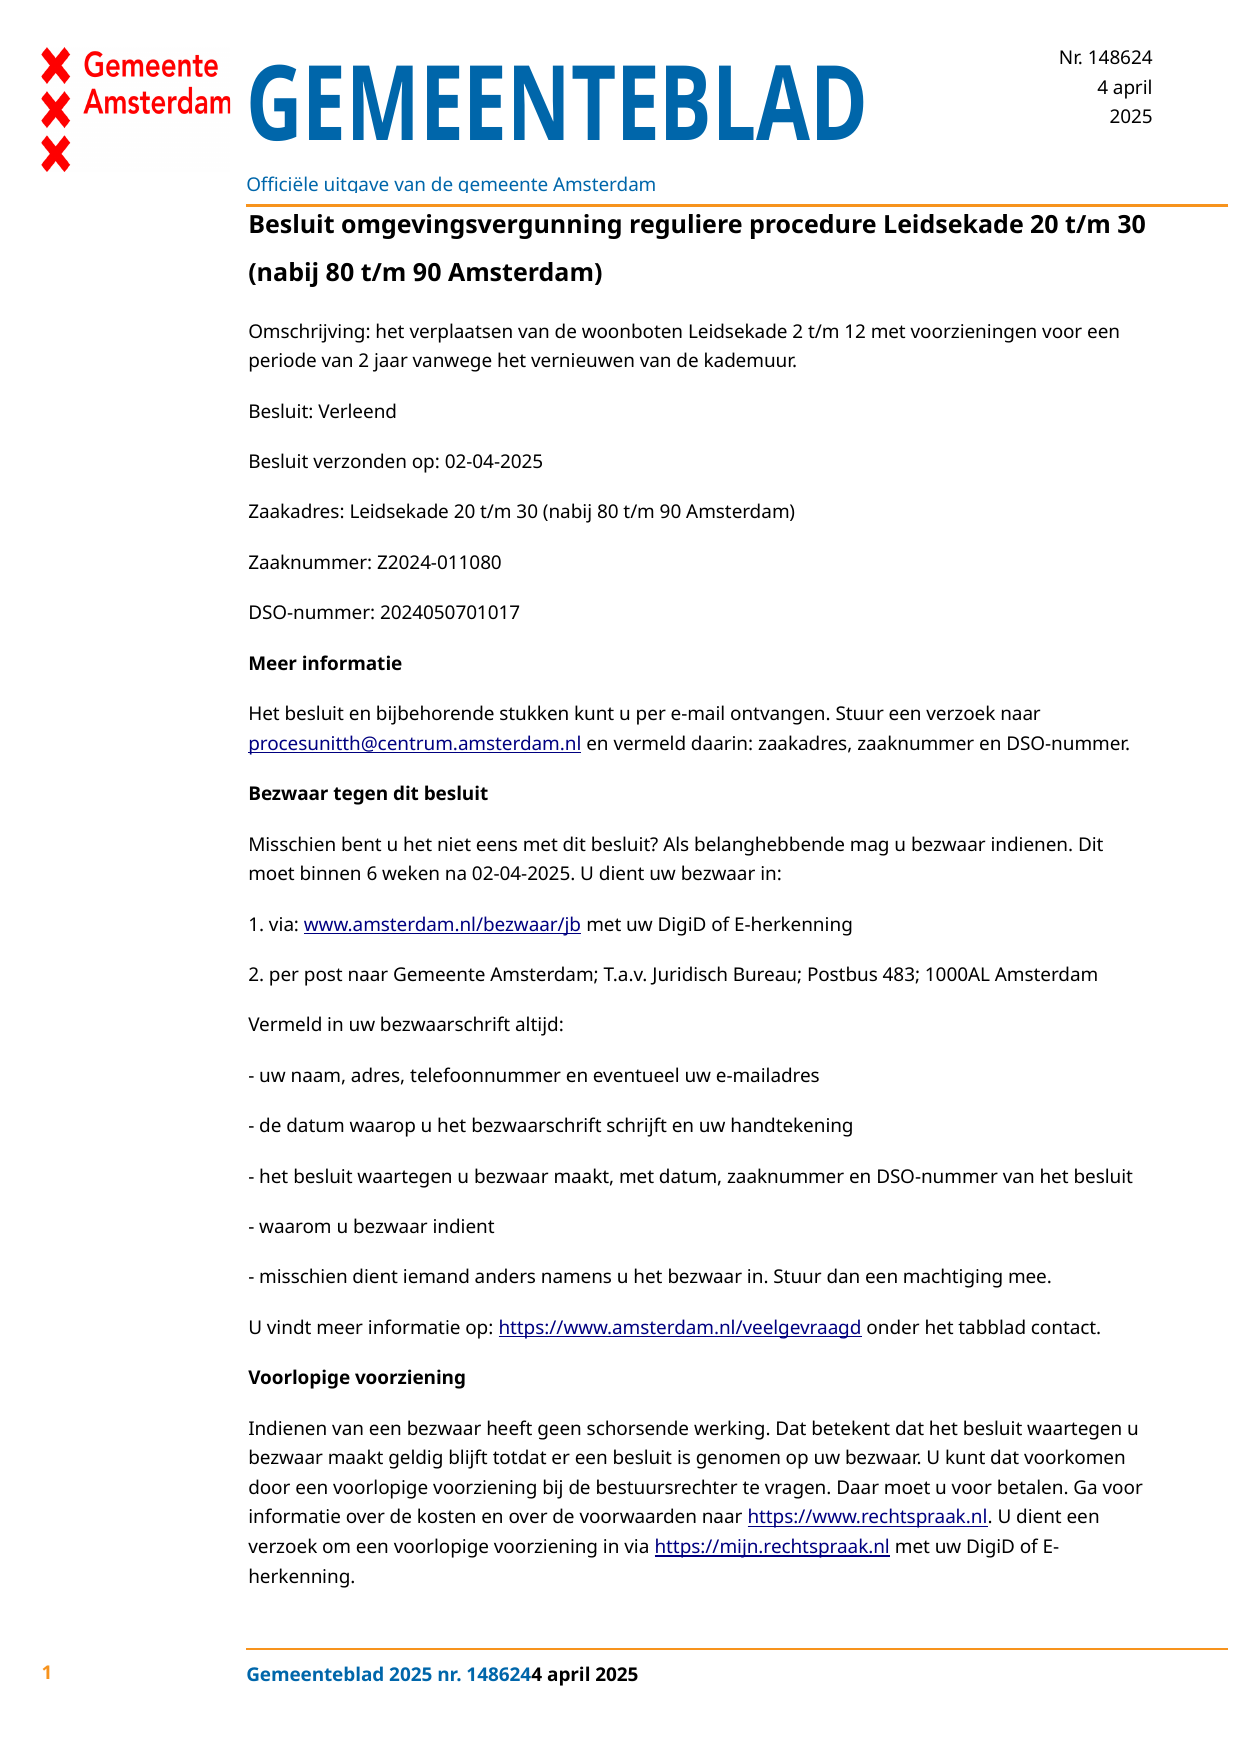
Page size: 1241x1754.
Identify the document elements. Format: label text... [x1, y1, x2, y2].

text Voorlopige voorziening [248, 1364, 1152, 1390]
text 2. per post naar Gemeente Amsterdam; T.a.v. Juridisch Bureau; Postbus 483; 1000AL Amsterdam [248, 961, 1152, 987]
text Bezwaar tegen dit besluit [248, 780, 1152, 806]
text Zaakadres: Leidsekade 20 t/m 30 (nabij 80 t/m 90 Amsterdam) [248, 499, 1152, 524]
text - het besluit waartegen u bezwaar maakt, met datum, zaaknummer en DSO-nummer van het besluit [248, 1163, 1152, 1189]
picture [41, 47, 231, 172]
text Besluit: Verleend [248, 398, 1152, 424]
text Indienen van een bezwaar heeft geen schorsende werking. Dat betekent dat het besluit waartegen u bezwaar maakt geldig blijft totdat er een besluit is genomen op uw bezwaar. U kunt dat voorkomen door een voorlopige voorziening bij de bestuursrechter te vragen. Daar moet u voor betalen. Ga voor informatie over de kosten en over de voorwaarden naar https://www.rechtspraak.nl. U dient een verzoek om een voorlopige voorziening in via https://mijn.rechtspraak.nl met uw DigiD of E-herkenning. [248, 1415, 1152, 1589]
text Het besluit en bijbehorende stukken kunt u per e-mail ontvangen. Stuur een verzoek naar procesunitth@centrum.amsterdam.nl en vermeld daarin: zaakadres, zaaknummer en DSO-nummer. [248, 700, 1152, 756]
text DSO-nummer: 2024050701017 [248, 599, 1152, 625]
text Misschien bent u het niet eens met dit besluit? Als belanghebbende mag u bezwaar indienen. Dit moet binnen 6 weken na 02-04-2025. U dient uw bezwaar in: [248, 831, 1152, 886]
text - misschien dient iemand anders namens u het bezwaar in. Stuur dan een machtiging mee. [248, 1264, 1152, 1289]
text Omschrijving: het verplaatsen van de woonboten Leidsekade 2 t/m 12 met voorzieningen voor een periode van 2 jaar vanwege het vernieuwen van de kademuur. [248, 318, 1152, 373]
text - waarom u bezwaar indient [248, 1213, 1152, 1239]
text Zaaknummer: Z2024-011080 [248, 549, 1152, 575]
text Besluit omgevingsvergunning reguliere procedure Leidsekade 20 t/m 30 (nabij 80 t/m 90 Amsterdam) [248, 207, 1152, 288]
text 1. via: www.amsterdam.nl/bezwaar/jb met uw DigiD of E-herkenning [248, 911, 1152, 937]
text U vindt meer informatie op: https://www.amsterdam.nl/veelgevraagd onder het tabblad contact. [248, 1314, 1152, 1340]
text - de datum waarop u het bezwaarschrift schrijft en uw handtekening [248, 1112, 1152, 1138]
text - uw naam, adres, telefoonnummer en eventueel uw e-mailadres [248, 1062, 1152, 1088]
text Besluit verzonden op: 02-04-2025 [248, 448, 1152, 474]
text Meer informatie [248, 650, 1152, 676]
text Vermeld in uw bezwaarschrift altijd: [248, 1012, 1152, 1037]
